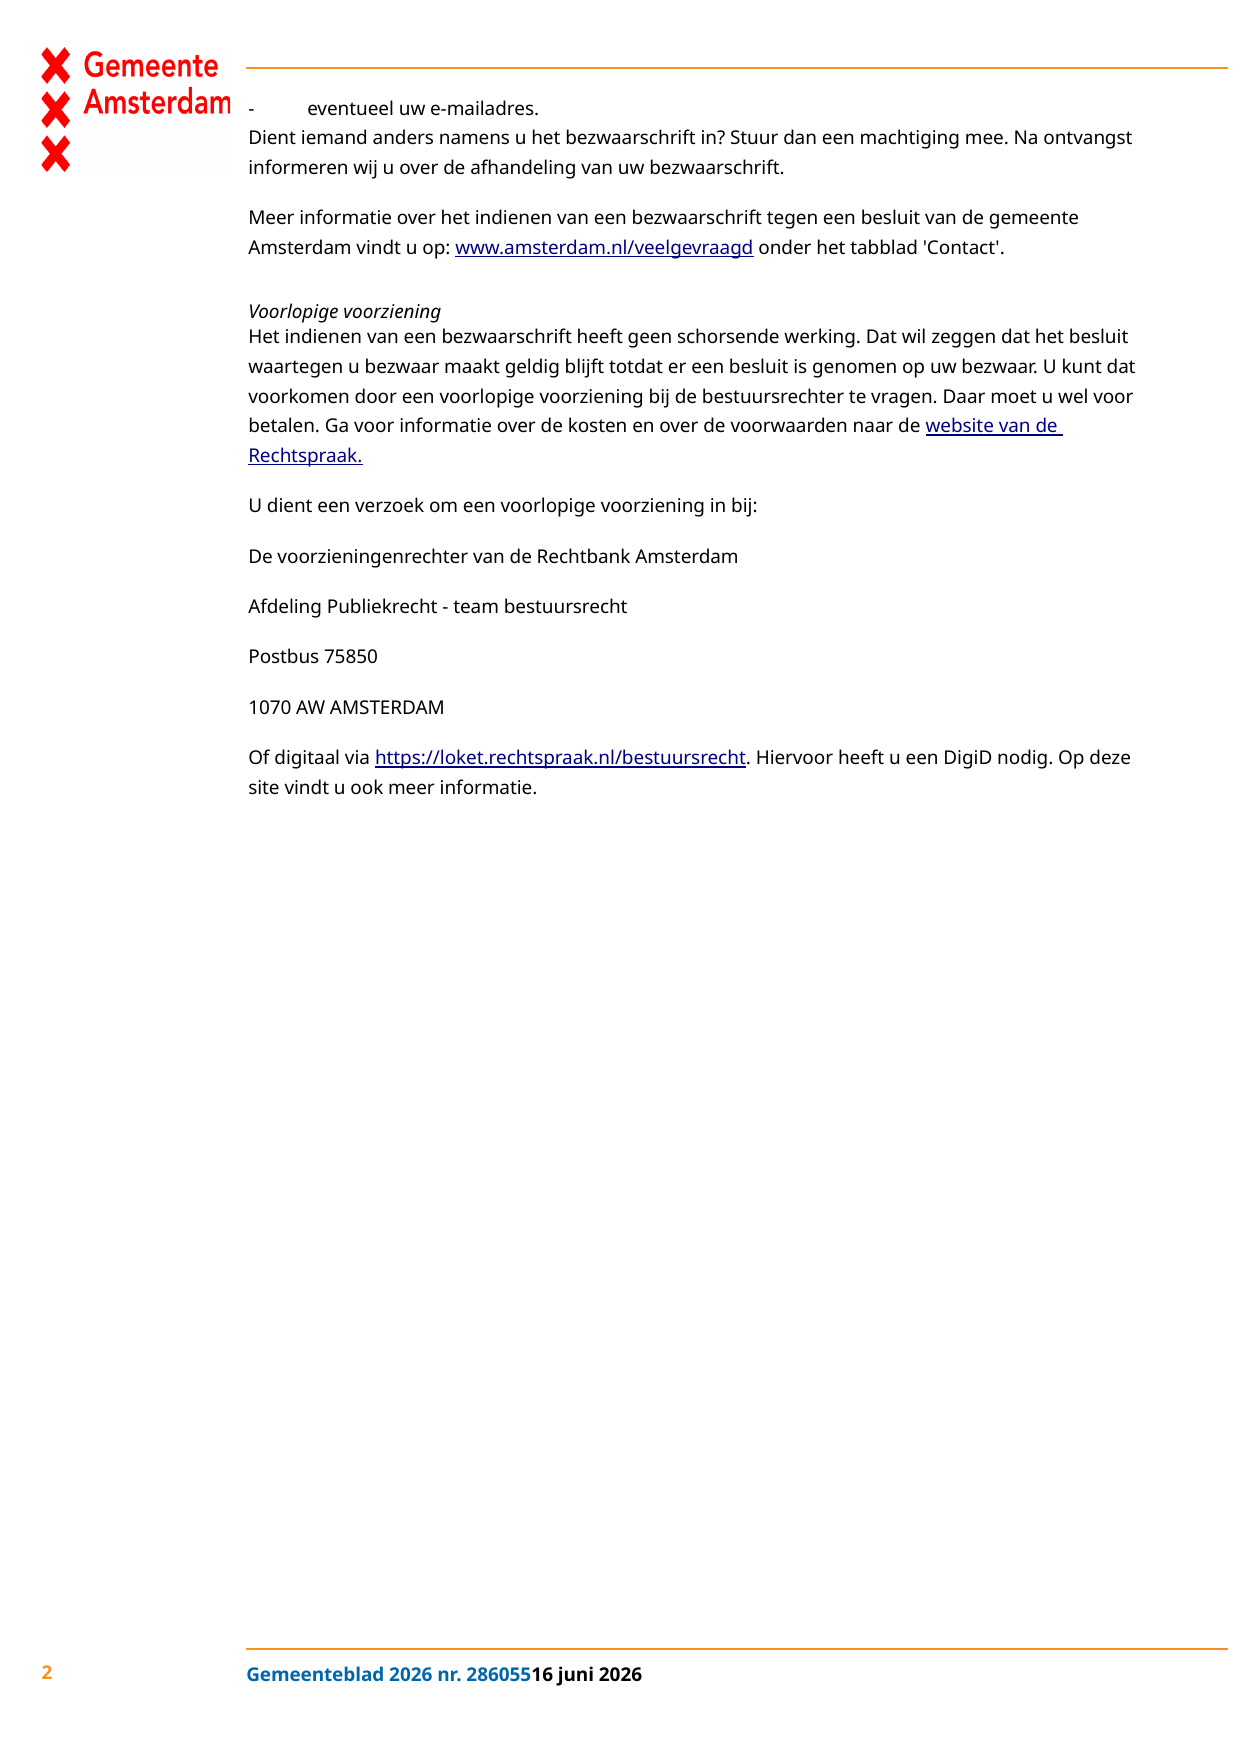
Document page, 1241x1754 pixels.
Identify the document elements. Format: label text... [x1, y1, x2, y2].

text Postbus 75850 [248, 644, 1152, 669]
picture [41, 47, 231, 172]
text Meer informatie over het indienen van een bezwaarschrift tegen een besluit van de gemeente Amsterdam vindt u op: www.amsterdam.nl/veelgevraagd onder het tabblad 'Contact'. [248, 204, 1152, 260]
text Afdeling Publiekrecht - team bestuursrecht [248, 593, 1152, 619]
text De voorzieningenrechter van de Rechtbank Amsterdam [248, 543, 1152, 568]
text Dient iemand anders namens u het bezwaarschrift in? Stuur dan een machtiging mee. Na ontvangst informeren wij u over de afhandeling van uw bezwaarschrift. [248, 124, 1152, 180]
text Voorlopige voorziening [248, 298, 1152, 324]
text 1070 AW AMSTERDAM [248, 694, 1152, 720]
text U dient een verzoek om een voorlopige voorziening in bij: [248, 492, 1152, 518]
list eventueel uw e-mailadres. [248, 95, 1152, 121]
text Het indienen van een bezwaarschrift heeft geen schorsende werking. Dat wil zeggen dat het besluit waartegen u bezwaar maakt geldig blijft totdat er een besluit is genomen op uw bezwaar. U kunt dat voorkomen door een voorlopige voorziening bij de bestuursrechter te vragen. Daar moet u wel voor betalen. Ga voor informatie over de kosten en over de voorwaarden naar de website van de Rechtspraak. [248, 324, 1152, 468]
text Of digitaal via https://loket.rechtspraak.nl/bestuursrecht. Hiervoor heeft u een DigiD nodig. Op deze site vindt u ook meer informatie. [248, 744, 1152, 800]
